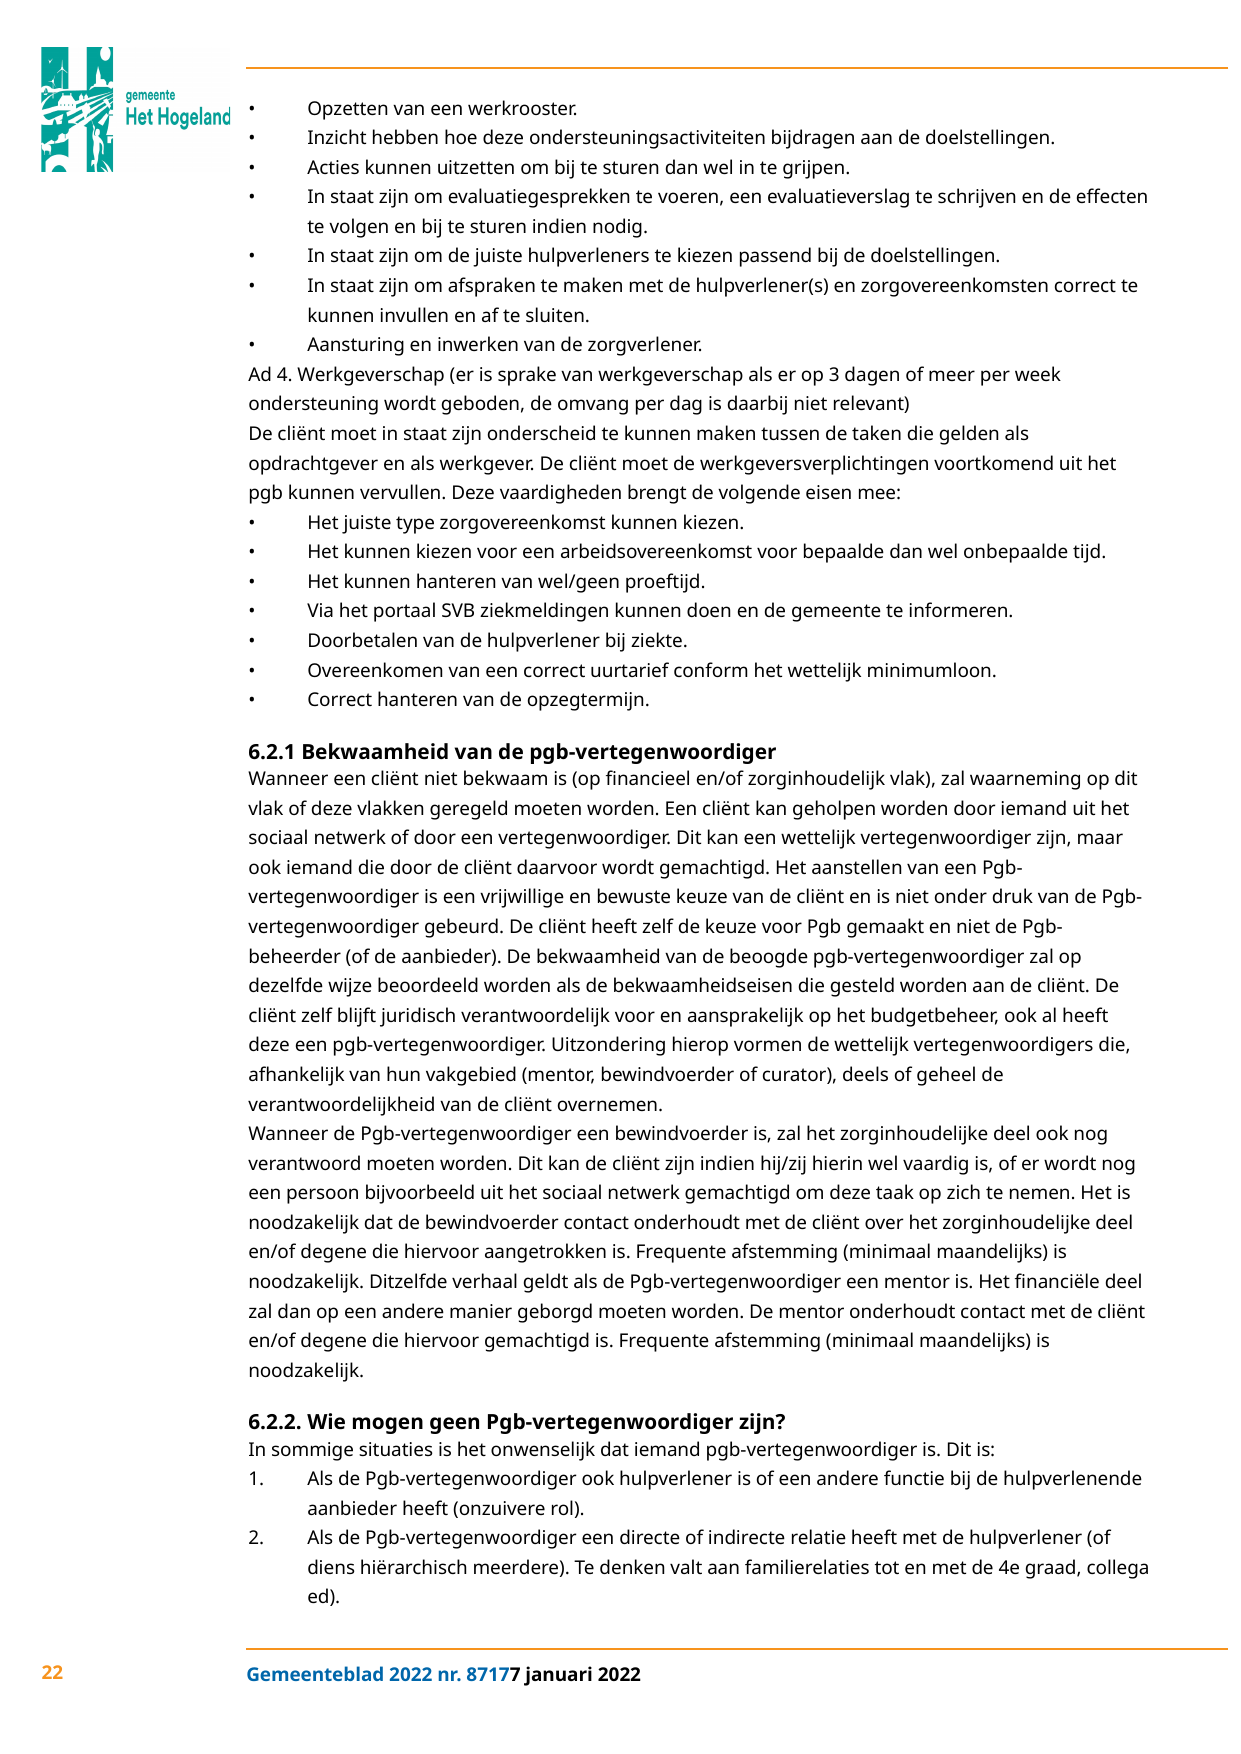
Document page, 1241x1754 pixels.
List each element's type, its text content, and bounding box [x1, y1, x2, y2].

text Wanneer de Pgb-vertegenwoordiger een bewindvoerder is, zal het zorginhoudelijke deel ook nog verantwoord moeten worden. Dit kan de cliënt zijn indien hij/zij hierin wel vaardig is, of er wordt nog een persoon bijvoorbeeld uit het sociaal netwerk gemachtigd om deze taak op zich te nemen. Het is noodzakelijk dat de bewindvoerder contact onderhoudt met de cliënt over het zorginhoudelijke deel en/of degene die hiervoor aangetrokken is. Frequente afstemming (minimaal maandelijks) is noodzakelijk. Ditzelfde verhaal geldt als de Pgb-vertegenwoordiger een mentor is. Het financiële deel zal dan op een andere manier geborgd moeten worden. De mentor onderhoudt contact met de cliënt en/of degene die hiervoor gemachtigd is. Frequente afstemming (minimaal maandelijks) is noodzakelijk. [248, 1120, 1152, 1383]
list Acties kunnen uitzetten om bij te sturen dan wel in te grijpen. [248, 154, 1152, 180]
list Als de Pgb-vertegenwoordiger een directe of indirecte relatie heeft met de hulpverlener (of diens hiërarchisch meerdere). Te denken valt aan familierelaties tot en met de 4e graad, collega ed). [248, 1524, 1152, 1609]
picture [41, 47, 231, 172]
list Het kunnen kiezen voor een arbeidsovereenkomst voor bepaalde dan wel onbepaalde tijd. [248, 538, 1152, 564]
list Opzetten van een werkrooster. [248, 95, 1152, 121]
text 6.2.1 Bekwaamheid van de pgb-vertegenwoordiger [248, 737, 1152, 765]
list In staat zijn om de juiste hulpverleners te kiezen passend bij de doelstellingen. [248, 243, 1152, 268]
text In sommige situaties is het onwenselijk dat iemand pgb-vertegenwoordiger is. Dit is: [248, 1436, 1152, 1462]
list In staat zijn om evaluatiegesprekken te voeren, een evaluatieverslag te schrijven en de effecten te volgen en bij te sturen indien nodig. [248, 183, 1152, 239]
text Wanneer een cliënt niet bekwaam is (op financieel en/of zorginhoudelijk vlak), zal waarneming op dit vlak of deze vlakken geregeld moeten worden. Een cliënt kan geholpen worden door iemand uit het sociaal netwerk of door een vertegenwoordiger. Dit kan een wettelijk vertegenwoordiger zijn, maar ook iemand die door de cliënt daarvoor wordt gemachtigd. Het aanstellen van een Pgb-vertegenwoordiger is een vrijwillige en bewuste keuze van de cliënt en is niet onder druk van de Pgb-vertegenwoordiger gebeurd. De cliënt heeft zelf de keuze voor Pgb gemaakt en niet de Pgb-beheerder (of de aanbieder). De bekwaamheid van de beoogde pgb-vertegenwoordiger zal op dezelfde wijze beoordeeld worden als de bekwaamheidseisen die gesteld worden aan de cliënt. De cliënt zelf blijft juridisch verantwoordelijk voor en aansprakelijk op het budgetbeheer, ook al heeft deze een pgb-vertegenwoordiger. Uitzondering hierop vormen de wettelijk vertegenwoordigers die, afhankelijk van hun vakgebied (mentor, bewindvoerder of curator), deels of geheel de verantwoordelijkheid van de cliënt overnemen. [248, 765, 1152, 1116]
list Overeenkomen van een correct uurtarief conform het wettelijk minimumloon. [248, 657, 1152, 683]
list Via het portaal SVB ziekmeldingen kunnen doen en de gemeente te informeren. [248, 598, 1152, 623]
text Ad 4. Werkgeverschap (er is sprake van werkgeverschap als er op 3 dagen of meer per week ondersteuning wordt geboden, de omvang per dag is daarbij niet relevant) [248, 361, 1152, 416]
list Doorbetalen van de hulpverlener bij ziekte. [248, 627, 1152, 653]
text 6.2.2. Wie mogen geen Pgb-vertegenwoordiger zijn? [248, 1407, 1152, 1436]
list Het kunnen hanteren van wel/geen proeftijd. [248, 568, 1152, 594]
list Het juiste type zorgovereenkomst kunnen kiezen. [248, 509, 1152, 535]
list Correct hanteren van de opzegtermijn. [248, 686, 1152, 712]
list Inzicht hebben hoe deze ondersteuningsactiviteiten bijdragen aan de doelstellingen. [248, 124, 1152, 150]
list Aansturing en inwerken van de zorgverlener. [248, 331, 1152, 357]
list Als de Pgb-vertegenwoordiger ook hulpverlener is of een andere functie bij de hulpverlenende aanbieder heeft (onzuivere rol). [248, 1465, 1152, 1521]
text De cliënt moet in staat zijn onderscheid te kunnen maken tussen de taken die gelden als opdrachtgever en als werkgever. De cliënt moet de werkgeversverplichtingen voortkomend uit het pgb kunnen vervullen. Deze vaardigheden brengt de volgende eisen mee: [248, 420, 1152, 505]
list In staat zijn om afspraken te maken met de hulpverlener(s) en zorgovereenkomsten correct te kunnen invullen en af te sluiten. [248, 272, 1152, 328]
